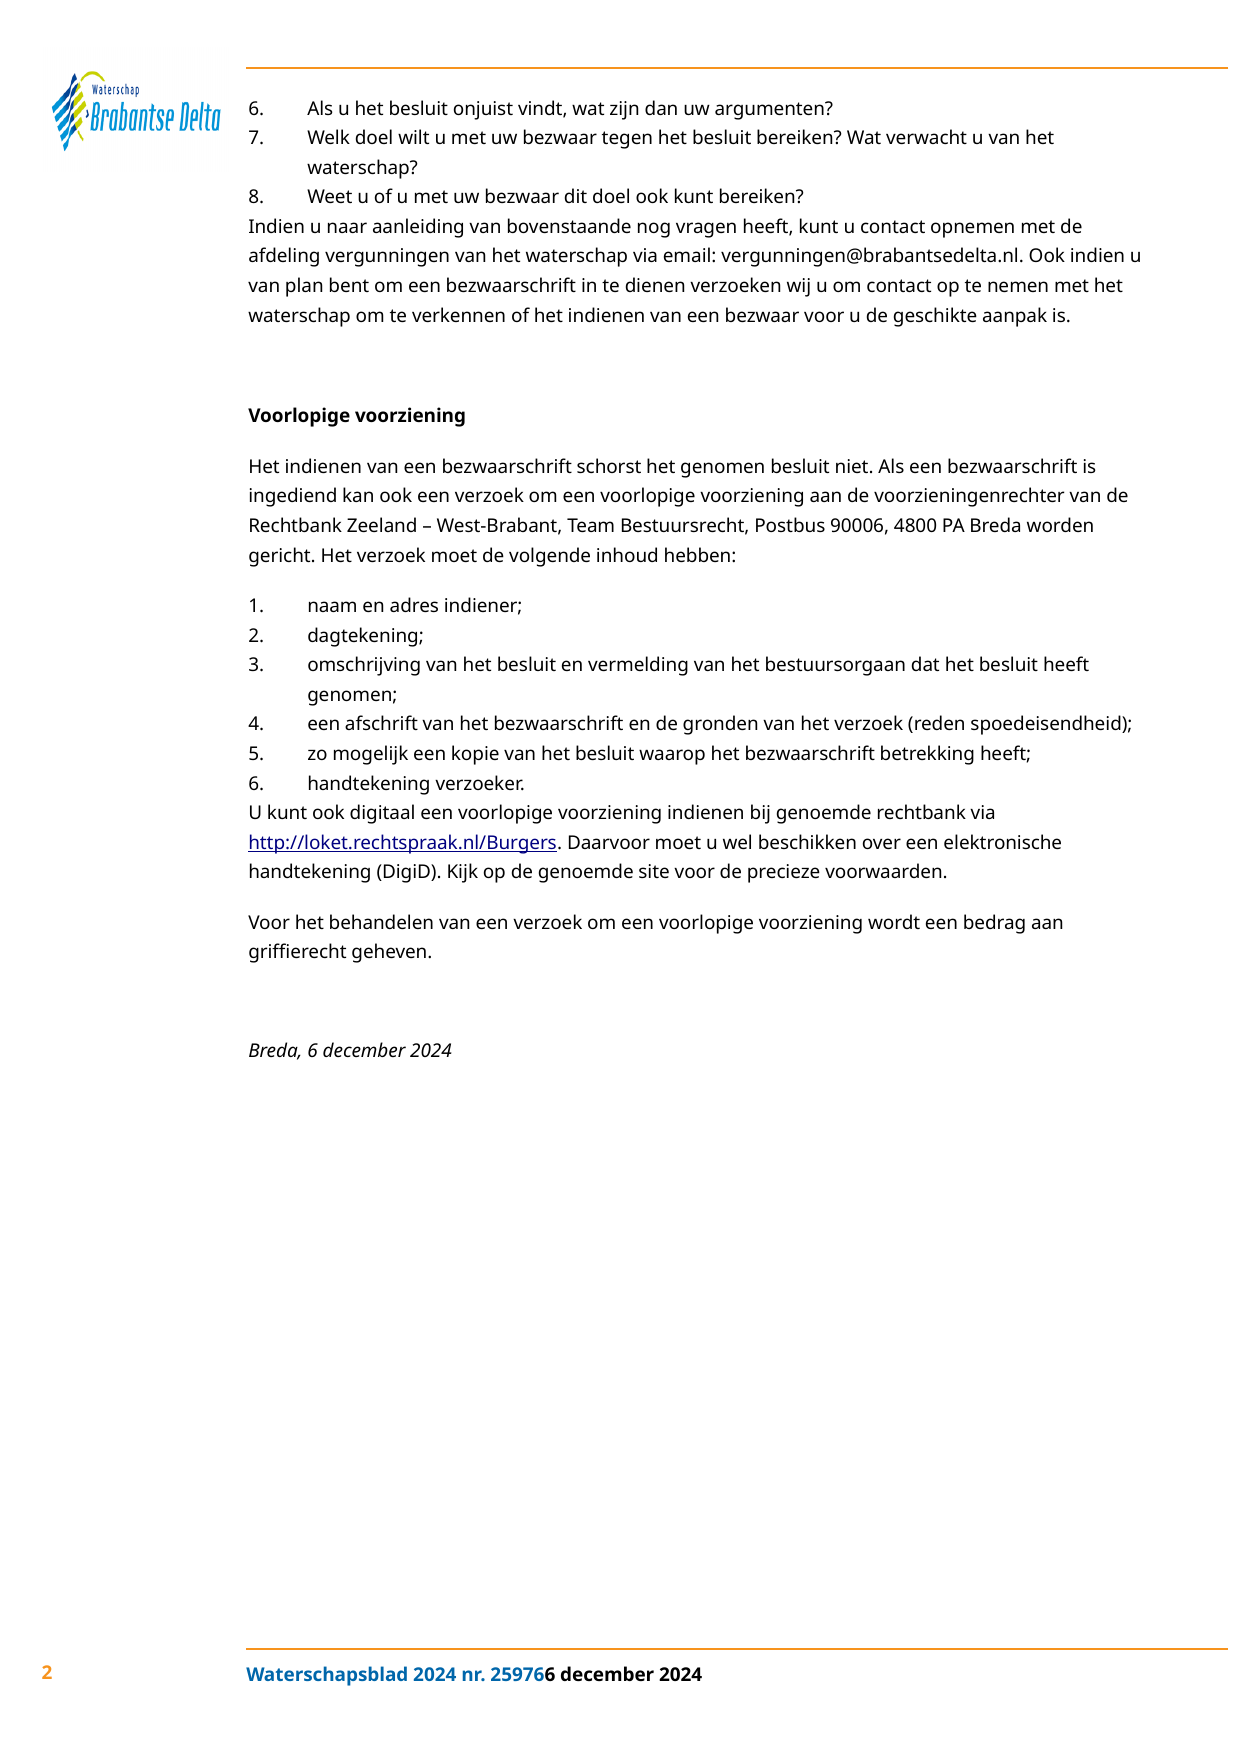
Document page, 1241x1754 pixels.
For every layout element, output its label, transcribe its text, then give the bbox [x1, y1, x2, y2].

text Breda, 6 december 2024 [248, 1037, 1152, 1062]
list omschrijving van het besluit en vermelding van het bestuursorgaan dat het besluit heeft genomen; [248, 651, 1152, 707]
text Voorlopige voorziening [248, 403, 1152, 428]
picture [41, 47, 231, 172]
text Voor het behandelen van een verzoek om een voorlopige voorziening wordt een bedrag aan griffierecht geheven. [248, 909, 1152, 964]
list Welk doel wilt u met uw bezwaar tegen het besluit bereiken? Wat verwacht u van het waterschap? [248, 124, 1152, 180]
list handtekening verzoeker. [248, 770, 1152, 796]
list dagtekening; [248, 622, 1152, 648]
list een afschrift van het bezwaarschrift en de gronden van het verzoek (reden spoedeisendheid); [248, 711, 1152, 736]
text Indien u naar aanleiding van bovenstaande nog vragen heeft, kunt u contact opnemen met de afdeling vergunningen van het waterschap via email: vergunningen@brabantsedelta.nl. Ook indien u van plan bent om een bezwaarschrift in te dienen verzoeken wij u om contact op te nemen met het waterschap om te verkennen of het indienen van een bezwaar voor u de geschikte aanpak is. [248, 213, 1152, 328]
text U kunt ook digitaal een voorlopige voorziening indienen bij genoemde rechtbank via http://loket.rechtspraak.nl/Burgers. Daarvoor moet u wel beschikken over een elektronische handtekening (DigiD). Kijk op de genoemde site voor de precieze voorwaarden. [248, 799, 1152, 884]
list Weet u of u met uw bezwaar dit doel ook kunt bereiken? [248, 183, 1152, 209]
list naam en adres indiener; [248, 592, 1152, 618]
list zo mogelijk een kopie van het besluit waarop het bezwaarschrift betrekking heeft; [248, 740, 1152, 766]
list Als u het besluit onjuist vindt, wat zijn dan uw argumenten? [248, 95, 1152, 121]
text Het indienen van een bezwaarschrift schorst het genomen besluit niet. Als een bezwaarschrift is ingediend kan ook een verzoek om een voorlopige voorziening aan de voorzieningenrechter van de Rechtbank Zeeland – West-Brabant, Team Bestuursrecht, Postbus 90006, 4800 PA Breda worden gericht. Het verzoek moet de volgende inhoud hebben: [248, 453, 1152, 568]
